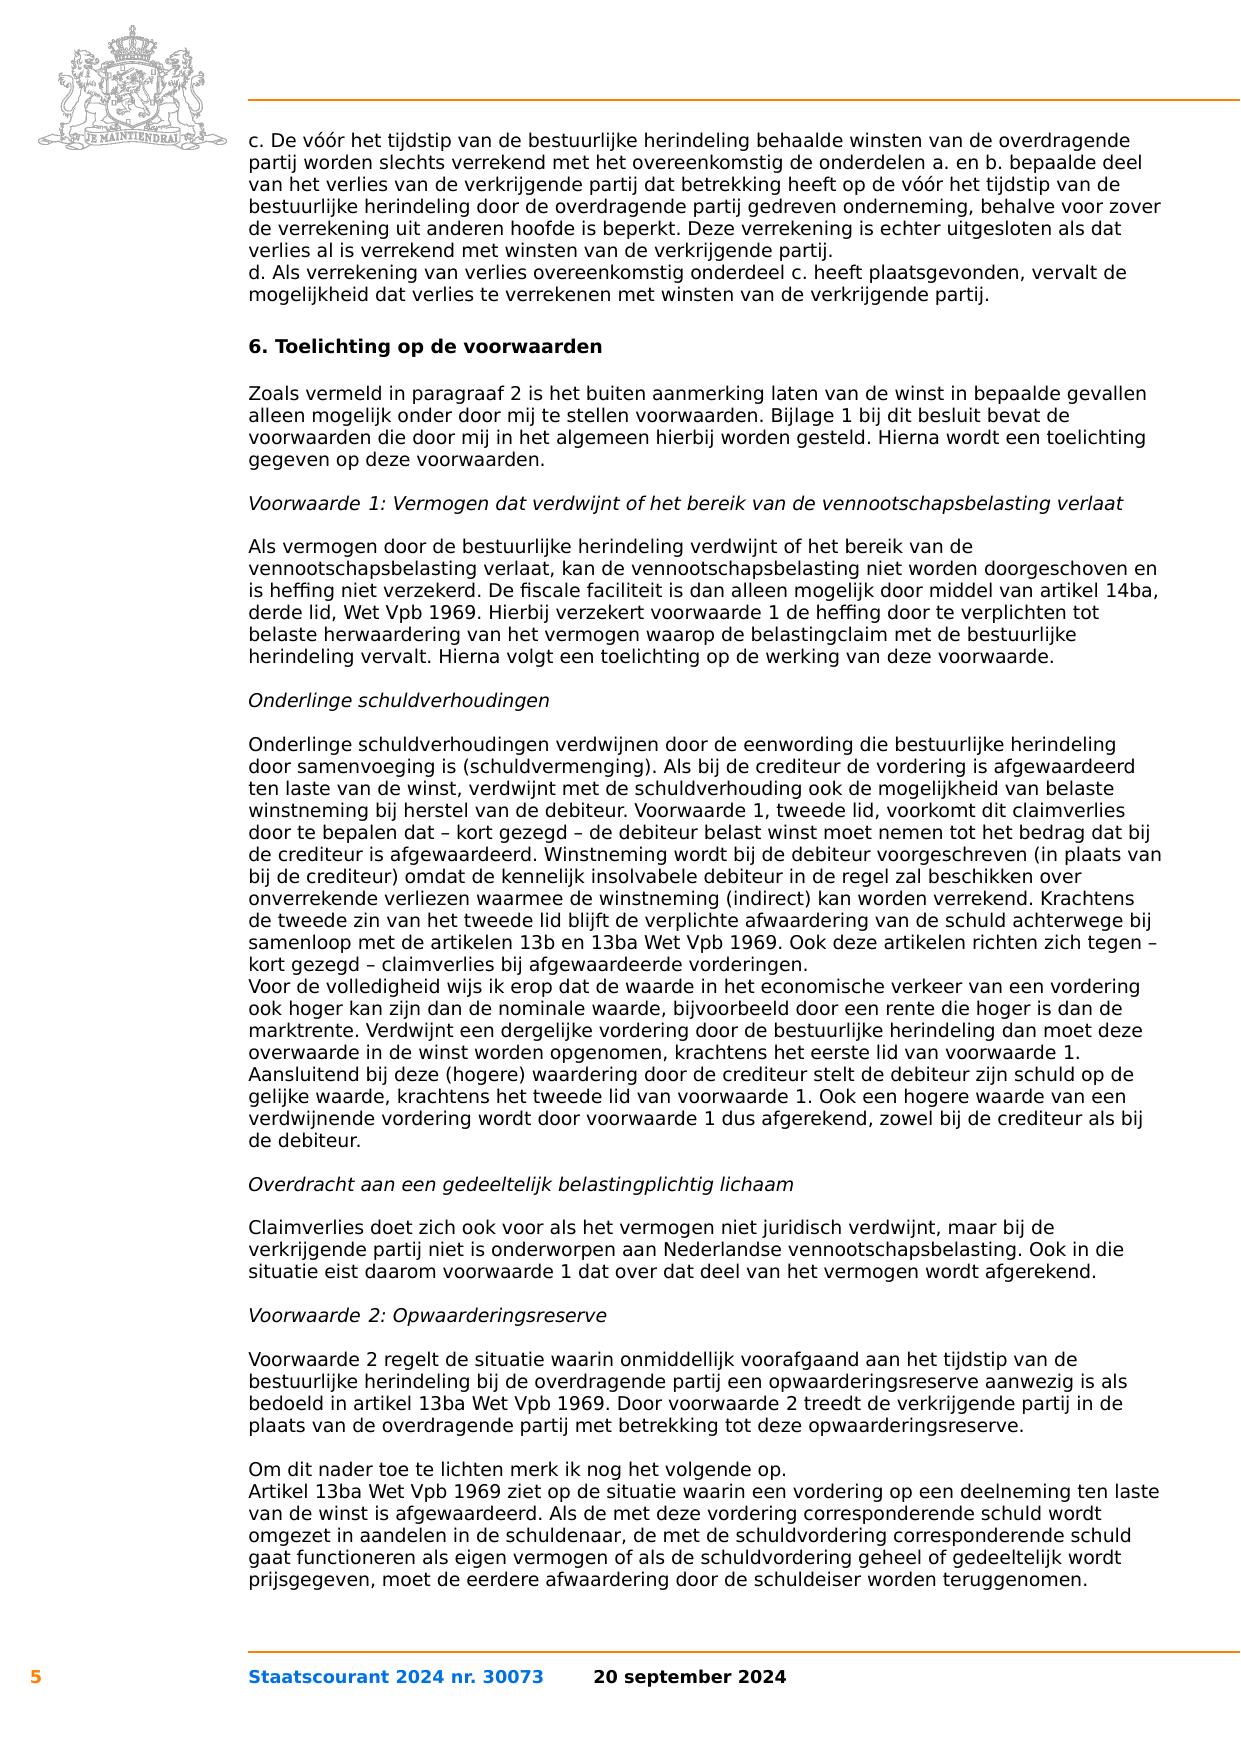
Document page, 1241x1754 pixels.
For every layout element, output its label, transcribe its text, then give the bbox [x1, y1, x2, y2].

text Artikel 13ba Wet Vpb 1969 ziet op de situatie waarin een vordering op een deelneming ten laste van de winst is afgewaardeerd. Als de met deze vordering corresponderende schuld wordt omgezet in aandelen in de schuldenaar, de met de schuldvordering corresponderende schuld gaat functioneren als eigen vermogen of als de schuldvordering geheel of gedeeltelijk wordt prijsgegeven, moet de eerdere afwaardering door de schuldeiser worden teruggenomen. [248, 1481, 1163, 1591]
text c. De vóór het tijdstip van de bestuurlijke herindeling behaalde winsten van de overdragende partij worden slechts verrekend met het overeenkomstig de onderdelen a. en b. bepaalde deel van het verlies van de verkrijgende partij dat betrekking heeft op de vóór het tijdstip van de bestuurlijke herindeling door de overdragende partij gedreven onderneming, behalve voor zover de verrekening uit anderen hoofde is beperkt. Deze verrekening is echter uitgesloten als dat verlies al is verrekend met winsten van de verkrijgende partij. [248, 130, 1163, 262]
subtitle 6. Toelichting op de voorwaarden [248, 336, 1163, 358]
text d. Als verrekening van verlies overeenkomstig onderdeel c. heeft plaatsgevonden, vervalt de mogelijkheid dat verlies te verrekenen met winsten van de verkrijgende partij. [248, 262, 1163, 306]
subtitle Voorwaarde 2: Opwaarderingsreserve [248, 1305, 1163, 1327]
text Om dit nader toe te lichten merk ik nog het volgende op. [248, 1459, 1163, 1481]
text Voor de volledigheid wijs ik erop dat de waarde in het economische verkeer van een vordering ook hoger kan zijn dan de nominale waarde, bijvoorbeeld door een rente die hoger is dan de marktrente. Verdwijnt een dergelijke vordering door de bestuurlijke herindeling dan moet deze overwaarde in de winst worden opgenomen, krachtens het eerste lid van voorwaarde 1. Aansluitend bij deze (hogere) waardering door de crediteur stelt de debiteur zijn schuld op de gelijke waarde, krachtens het tweede lid van voorwaarde 1. Ook een hogere waarde van een verdwijnende vordering wordt door voorwaarde 1 dus afgerekend, zowel bij de crediteur als bij de debiteur. [248, 976, 1163, 1152]
text Voorwaarde 2 regelt de situatie waarin onmiddellijk voorafgaand aan het tijdstip van de bestuurlijke herindeling bij de overdragende partij een opwaarderingsreserve aanwezig is als bedoeld in artikel 13ba Wet Vpb 1969. Door voorwaarde 2 treedt de verkrijgende partij in de plaats van de overdragende partij met betrekking tot deze opwaarderingsreserve. [248, 1349, 1163, 1437]
picture [38, 25, 227, 150]
text Als vermogen door de bestuurlijke herindeling verdwijnt of het bereik van de vennootschapsbelasting verlaat, kan de vennootschapsbelasting niet worden doorgeschoven en is heffing niet verzekerd. De fiscale faciliteit is dan alleen mogelijk door middel van artikel 14ba, derde lid, Wet Vpb 1969. Hierbij verzekert voorwaarde 1 de heffing door te verplichten tot belaste herwaardering van het vermogen waarop de belastingclaim met de bestuurlijke herindeling vervalt. Hierna volgt een toelichting op de werking van deze voorwaarde. [248, 536, 1163, 668]
text Onderlinge schuldverhoudingen verdwijnen door de eenwording die bestuurlijke herindeling door samenvoeging is (schuldvermenging). Als bij de crediteur de vordering is afgewaardeerd ten laste van de winst, verdwijnt met de schuldverhouding ook de mogelijkheid van belaste winstneming bij herstel van de debiteur. Voorwaarde 1, tweede lid, voorkomt dit claimverlies door te bepalen dat – kort gezegd – de debiteur belast winst moet nemen tot het bedrag dat bij de crediteur is afgewaardeerd. Winstneming wordt bij de debiteur voorgeschreven (in plaats van bij de crediteur) omdat de kennelijk insolvabele debiteur in de regel zal beschikken over onverrekende verliezen waarmee de winstneming (indirect) kan worden verrekend. Krachtens de tweede zin van het tweede lid blijft de verplichte afwaardering van de schuld achterwege bij samenloop met de artikelen 13b en 13ba Wet Vpb 1969. Ook deze artikelen richten zich tegen – kort gezegd – claimverlies bij afgewaardeerde vorderingen. [248, 734, 1163, 976]
subtitle Onderlinge schuldverhoudingen [248, 690, 1163, 712]
subtitle Voorwaarde 1: Vermogen dat verdwijnt of het bereik van de vennootschapsbelasting verlaat [248, 492, 1163, 514]
text Claimverlies doet zich ook voor als het vermogen niet juridisch verdwijnt, maar bij de verkrijgende partij niet is onderworpen aan Nederlandse vennootschapsbelasting. Ook in die situatie eist daarom voorwaarde 1 dat over dat deel van het vermogen wordt afgerekend. [248, 1217, 1163, 1283]
text Zoals vermeld in paragraaf 2 is het buiten aanmerking laten van de winst in bepaalde gevallen alleen mogelijk onder door mij te stellen voorwaarden. Bijlage 1 bij dit besluit bevat de voorwaarden die door mij in het algemeen hierbij worden gesteld. Hierna wordt een toelichting gegeven op deze voorwaarden. [248, 383, 1163, 471]
subtitle Overdracht aan een gedeeltelijk belastingplichtig lichaam [248, 1173, 1163, 1195]
